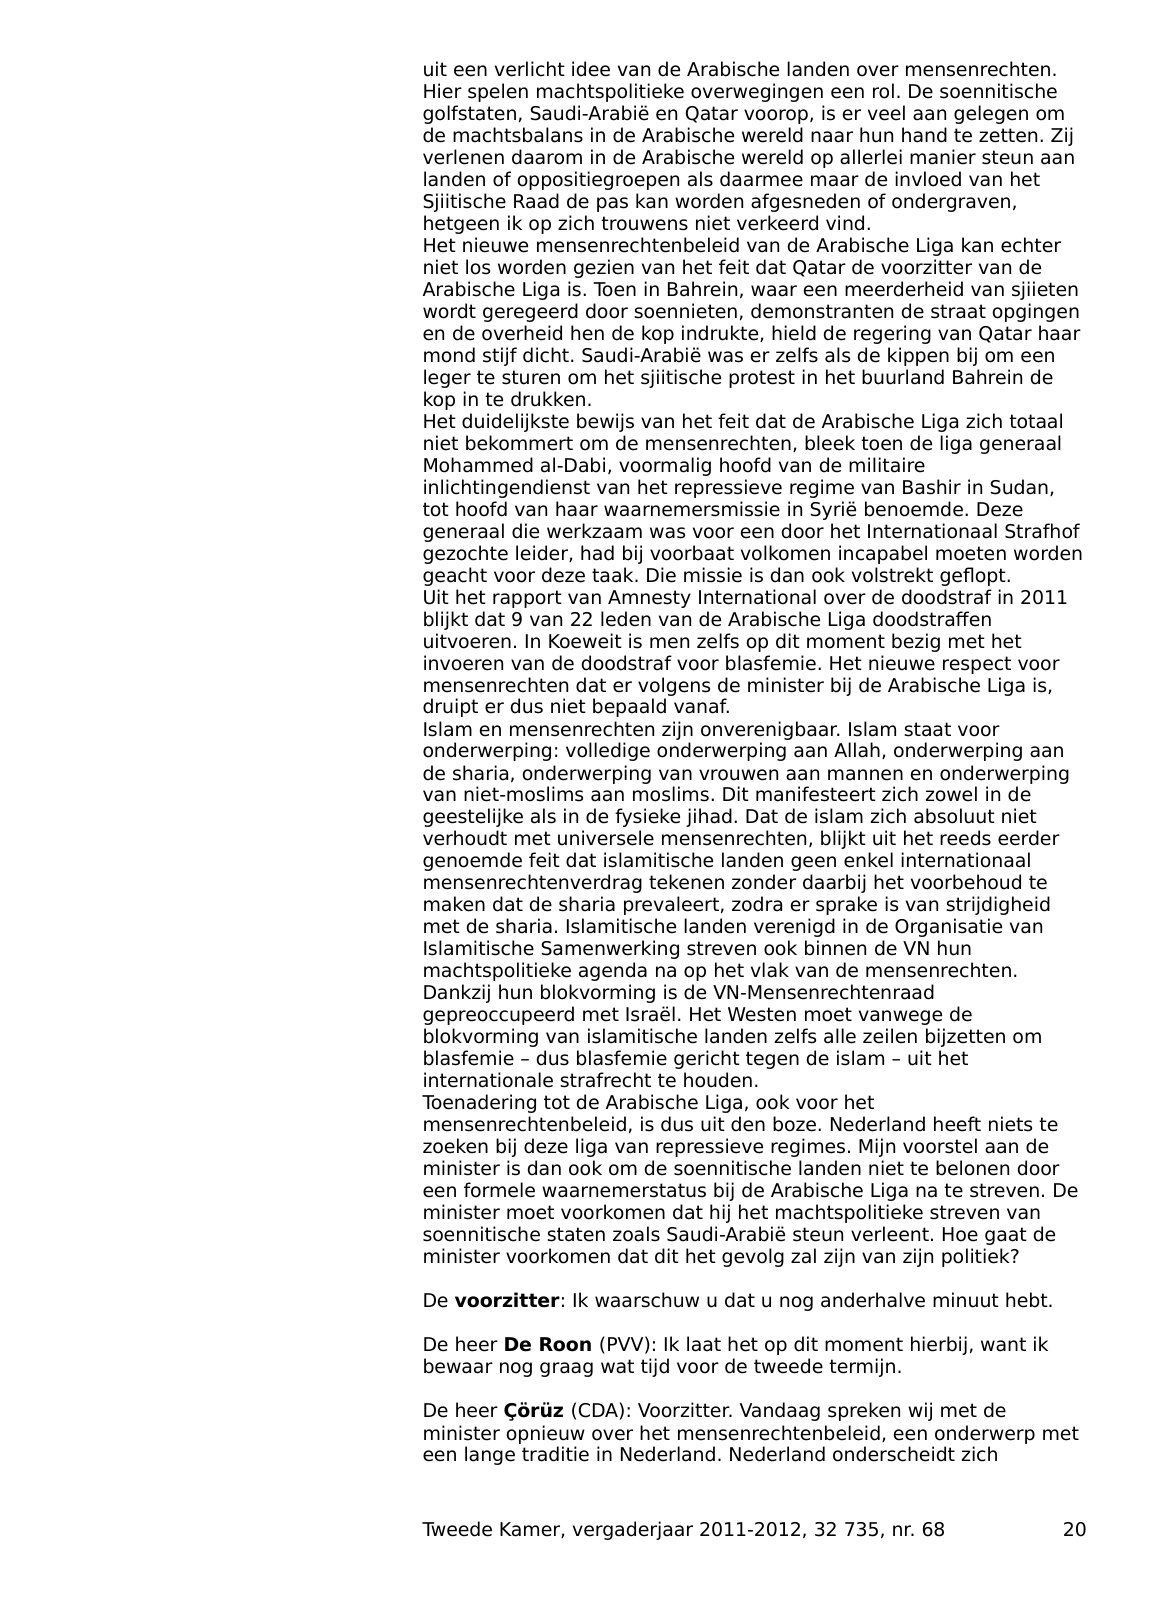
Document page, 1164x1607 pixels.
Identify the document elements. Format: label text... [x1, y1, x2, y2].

text De heer De Roon (PVV): Ik laat het op dit moment hierbij, want ik bewaar nog graag wat tijd voor de tweede termijn. [422, 1334, 1087, 1378]
text Uit het rapport van Amnesty International over de doodstraf in 2011 blijkt dat 9 van 22 leden van de Arabische Liga doodstraffen uitvoeren. In Koeweit is men zelfs op dit moment bezig met het invoeren van de doodstraf voor blasfemie. Het nieuwe respect voor mensenrechten dat er volgens de minister bij de Arabische Liga is, druipt er dus niet bepaald vanaf. [422, 587, 1087, 718]
text uit een verlicht idee van de Arabische landen over mensenrechten. Hier spelen machtspolitieke overwegingen een rol. De soennitische golfstaten, Saudi-Arabië en Qatar voorop, is er veel aan gelegen om de machtsbalans in de Arabische wereld naar hun hand te zetten. Zij verlenen daarom in de Arabische wereld op allerlei manier steun aan landen of oppositiegroepen als daarmee maar de invloed van het Sjiitische Raad de pas kan worden afgesneden of ondergraven, hetgeen ik op zich trouwens niet verkeerd vind. [422, 59, 1087, 235]
text Islam en mensenrechten zijn onverenigbaar. Islam staat voor onderwerping: volledige onderwerping aan Allah, onderwerping aan de sharia, onderwerping van vrouwen aan mannen en onderwerping van niet-moslims aan moslims. Dit manifesteert zich zowel in de geestelijke als in de fysieke jihad. Dat de islam zich absoluut niet verhoudt met universele mensenrechten, blijkt uit het reeds eerder genoemde feit dat islamitische landen geen enkel internationaal mensenrechtenverdrag tekenen zonder daarbij het voorbehoud te maken dat de sharia prevaleert, zodra er sprake is van strijdigheid met de sharia. Islamitische landen verenigd in de Organisatie van Islamitische Samenwerking streven ook binnen de VN hun machtspolitieke agenda na op het vlak van de mensenrechten. Dankzij hun blokvorming is de VN-Mensenrechtenraad gepreoccupeerd met Israël. Het Westen moet vanwege de blokvorming van islamitische landen zelfs alle zeilen bijzetten om blasfemie – dus blasfemie gericht tegen de islam – uit het internationale strafrecht te houden. [422, 718, 1087, 1092]
text Het duidelijkste bewijs van het feit dat de Arabische Liga zich totaal niet bekommert om de mensenrechten, bleek toen de liga generaal Mohammed al-Dabi, voormalig hoofd van de militaire inlichtingendienst van het repressieve regime van Bashir in Sudan, tot hoofd van haar waarnemersmissie in Syrië benoemde. Deze generaal die werkzaam was voor een door het Internationaal Strafhof gezochte leider, had bij voorbaat volkomen incapabel moeten worden geacht voor deze taak. Die missie is dan ook volstrekt geflopt. [422, 411, 1087, 587]
text Toenadering tot de Arabische Liga, ook voor het mensenrechtenbeleid, is dus uit den boze. Nederland heeft niets te zoeken bij deze liga van repressieve regimes. Mijn voorstel aan de minister is dan ook om de soennitische landen niet te belonen door een formele waarnemerstatus bij de Arabische Liga na te streven. De minister moet voorkomen dat hij het machtspolitieke streven van soennitische staten zoals Saudi-Arabië steun verleent. Hoe gaat de minister voorkomen dat dit het gevolg zal zijn van zijn politiek? [422, 1092, 1087, 1268]
text Het nieuwe mensenrechtenbeleid van de Arabische Liga kan echter niet los worden gezien van het feit dat Qatar de voorzitter van de Arabische Liga is. Toen in Bahrein, waar een meerderheid van sjiieten wordt geregeerd door soennieten, demonstranten de straat opgingen en de overheid hen de kop indrukte, hield de regering van Qatar haar mond stijf dicht. Saudi-Arabië was er zelfs als de kippen bij om een leger te sturen om het sjiitische protest in het buurland Bahrein de kop in te drukken. [422, 235, 1087, 411]
text De heer Çörüz (CDA): Voorzitter. Vandaag spreken wij met de minister opnieuw over het mensenrechtenbeleid, een onderwerp met een lange traditie in Nederland. Nederland onderscheidt zich [422, 1400, 1087, 1466]
text De voorzitter: Ik waarschuw u dat u nog anderhalve minuut hebt. [422, 1290, 1087, 1312]
